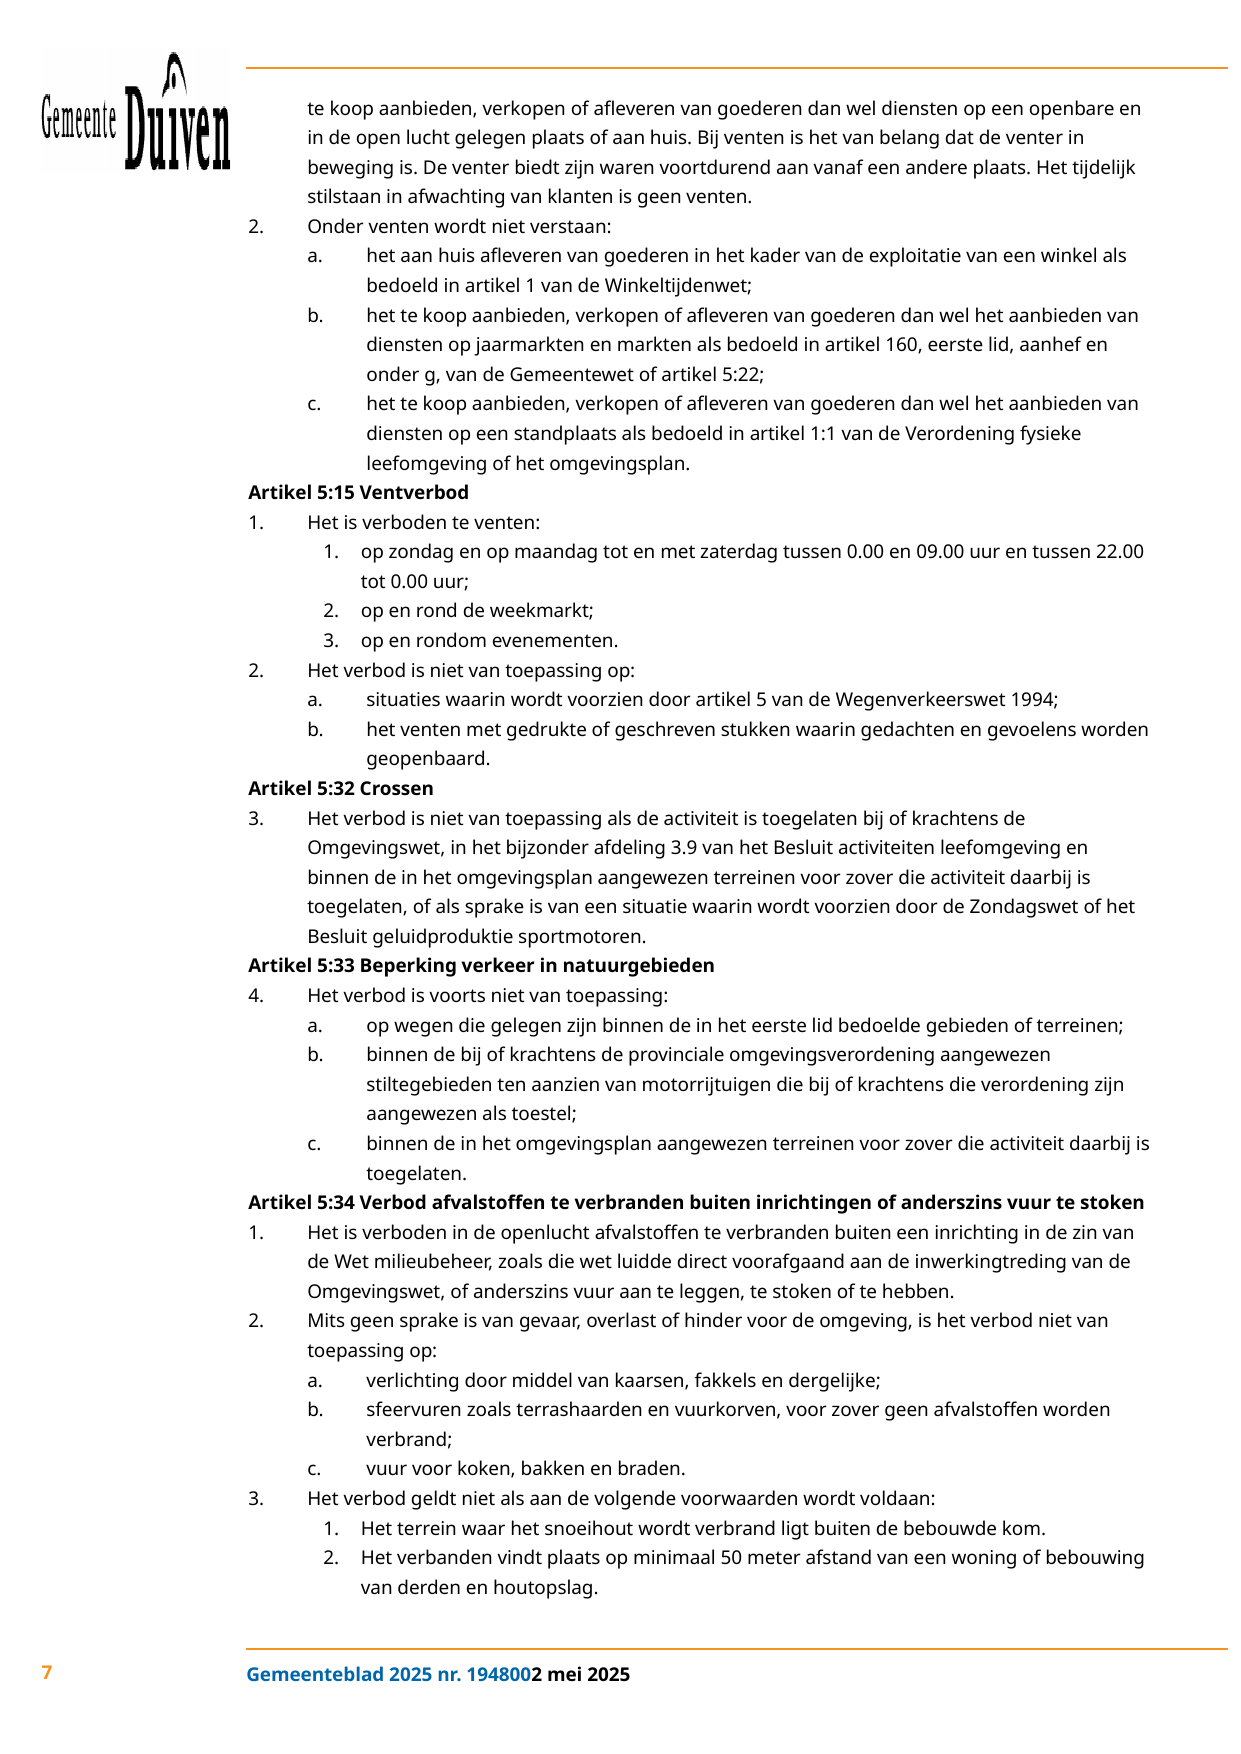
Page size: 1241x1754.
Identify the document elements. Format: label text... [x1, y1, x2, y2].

list het venten met gedrukte of geschreven stukken waarin gedachten en gevoelens worden geopenbaard. [307, 716, 1152, 771]
list Het verbod is niet van toepassing op: [248, 657, 1152, 683]
text Artikel 5:32 Crossen [248, 775, 1152, 801]
list het aan huis afleveren van goederen in het kader van de exploitatie van een winkel als bedoeld in artikel 1 van de Winkeltijdenwet; [307, 243, 1152, 298]
list Het verbanden vindt plaats op minimaal 50 meter afstand van een woning of bebouwing van derden en houtopslag. [323, 1544, 1152, 1600]
list sfeervuren zoals terrashaarden en vuurkorven, voor zover geen afvalstoffen worden verbrand; [307, 1396, 1152, 1452]
list Het terrein waar het snoeihout wordt verbrand ligt buiten de bebouwde kom. [323, 1515, 1152, 1541]
list het te koop aanbieden, verkopen of afleveren van goederen dan wel het aanbieden van diensten op een standplaats als bedoeld in artikel 1:1 van de Verordening fysieke leefomgeving of het omgevingsplan. [307, 391, 1152, 476]
list het te koop aanbieden, verkopen of afleveren van goederen dan wel het aanbieden van diensten op jaarmarkten en markten als bedoeld in artikel 160, eerste lid, aanhef en onder g, van de Gemeentewet of artikel 5:22; [307, 302, 1152, 387]
text Artikel 5:34 Verbod afvalstoffen te verbranden buiten inrichtingen of anderszins vuur te stoken [248, 1189, 1152, 1215]
list verlichting door middel van kaarsen, fakkels en dergelijke; [307, 1367, 1152, 1393]
list op zondag en op maandag tot en met zaterdag tussen 0.00 en 09.00 uur en tussen 22.00 tot 0.00 uur; [323, 538, 1152, 594]
list binnen de bij of krachtens de provinciale omgevingsverordening aangewezen stiltegebieden ten aanzien van motorrijtuigen die bij of krachtens die verordening zijn aangewezen als toestel; [307, 1041, 1152, 1126]
list Het verbod geldt niet als aan de volgende voorwaarden wordt voldaan: [248, 1485, 1152, 1511]
list Het is verboden in de openlucht afvalstoffen te verbranden buiten een inrichting in de zin van de Wet milieubeheer, zoals die wet luidde direct voorafgaand aan de inwerkingtreding van de Omgevingswet, of anderszins vuur aan te leggen, te stoken of te hebben. [248, 1219, 1152, 1304]
list te koop aanbieden, verkopen of afleveren van goederen dan wel diensten op een openbare en in de open lucht gelegen plaats of aan huis. Bij venten is het van belang dat de venter in beweging is. De venter biedt zijn waren voortdurend aan vanaf een andere plaats. Het tijdelijk stilstaan in afwachting van klanten is geen venten. [248, 95, 1152, 209]
list op en rond de weekmarkt; [323, 598, 1152, 623]
list op en rondom evenementen. [323, 627, 1152, 653]
list vuur voor koken, bakken en braden. [307, 1456, 1152, 1481]
text Artikel 5:33 Beperking verkeer in natuurgebieden [248, 953, 1152, 978]
list binnen de in het omgevingsplan aangewezen terreinen voor zover die activiteit daarbij is toegelaten. [307, 1130, 1152, 1186]
text Artikel 5:15 Ventverbod [248, 479, 1152, 505]
list Onder venten wordt niet verstaan: [248, 213, 1152, 239]
list situaties waarin wordt voorzien door artikel 5 van de Wegenverkeerswet 1994; [307, 686, 1152, 712]
list Het verbod is voorts niet van toepassing: [248, 982, 1152, 1008]
list Mits geen sprake is van gevaar, overlast of hinder voor de omgeving, is het verbod niet van toepassing op: [248, 1308, 1152, 1363]
list Het verbod is niet van toepassing als de activiteit is toegelaten bij of krachtens de Omgevingswet, in het bijzonder afdeling 3.9 van het Besluit activiteiten leefomgeving en binnen de in het omgevingsplan aangewezen terreinen voor zover die activiteit daarbij is toegelaten, of als sprake is van een situatie waarin wordt voorzien door de Zondagswet of het Besluit geluidproduktie sportmotoren. [248, 805, 1152, 949]
picture [41, 47, 231, 172]
list Het is verboden te venten: [248, 509, 1152, 535]
list op wegen die gelegen zijn binnen de in het eerste lid bedoelde gebieden of terreinen; [307, 1012, 1152, 1038]
